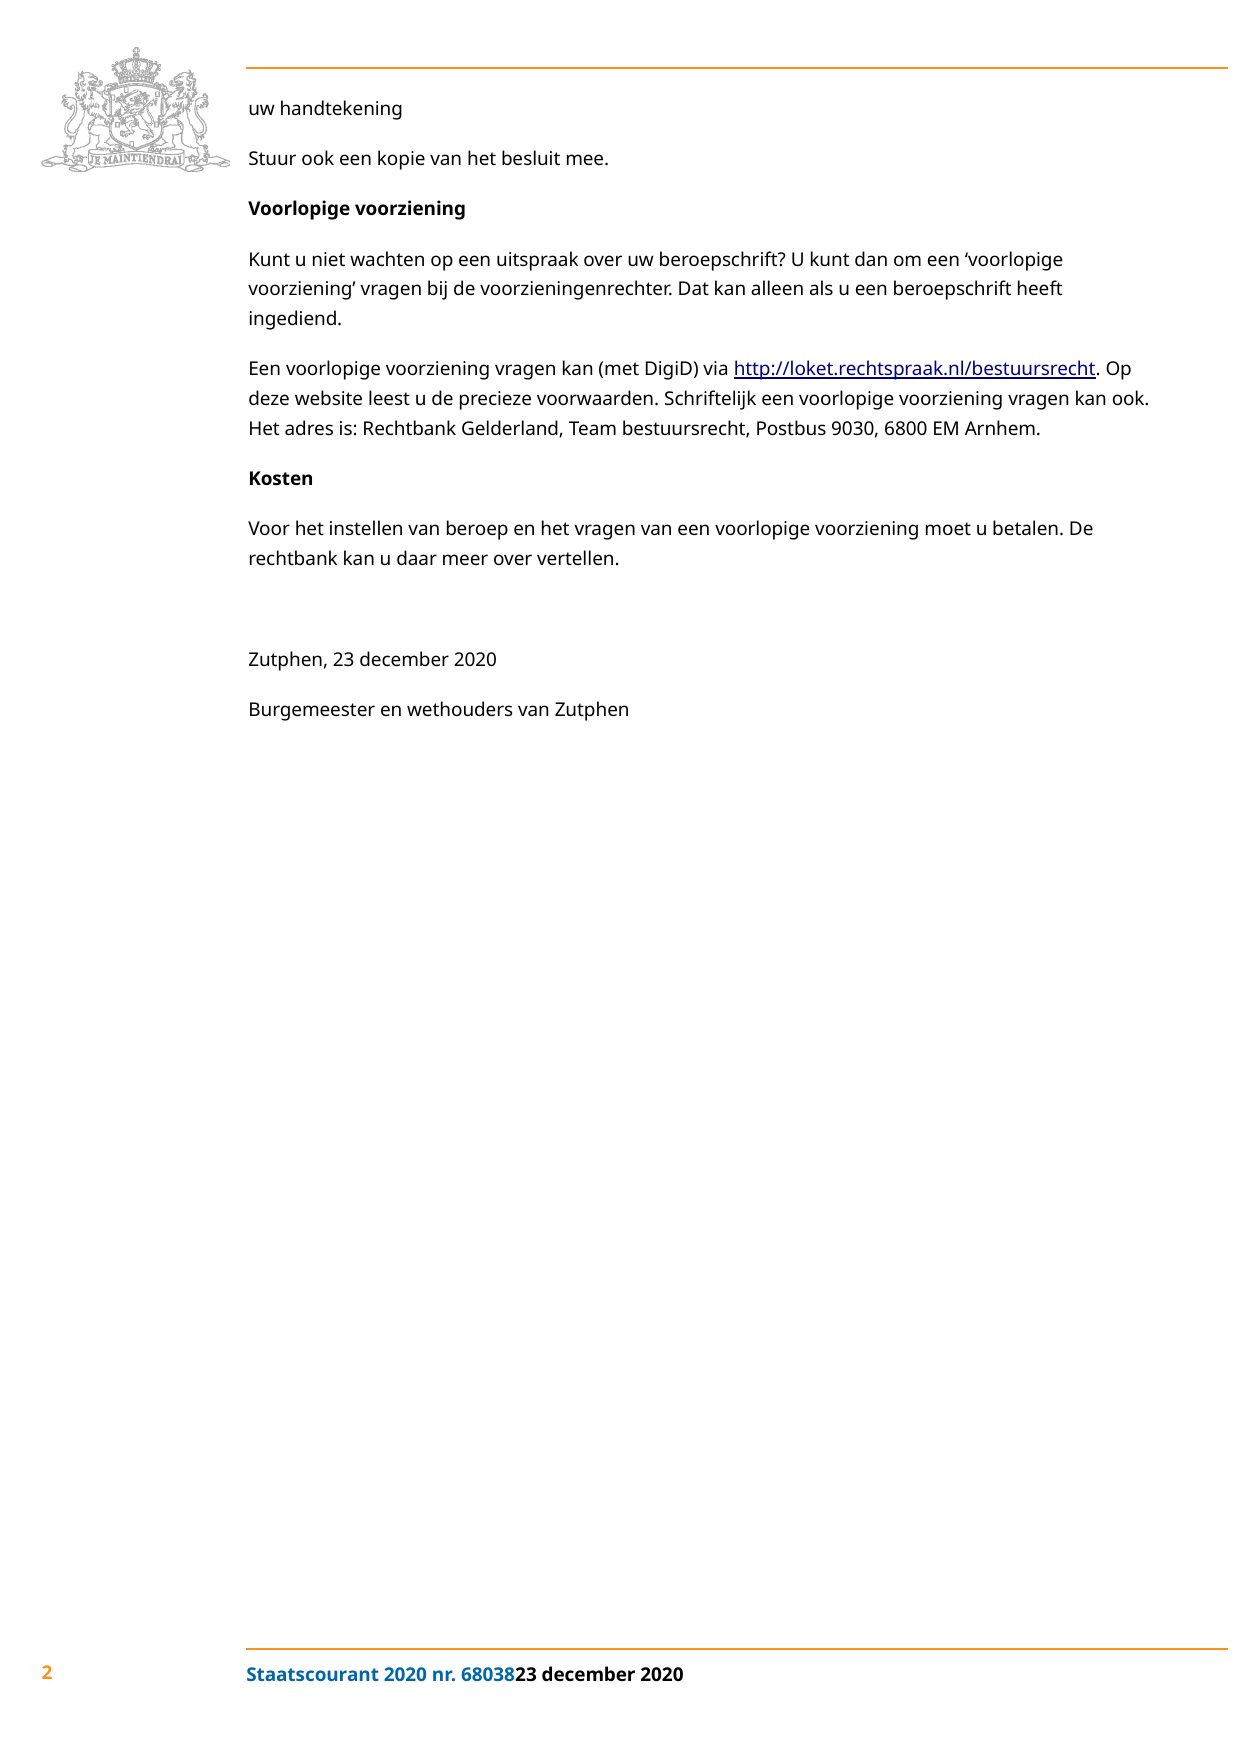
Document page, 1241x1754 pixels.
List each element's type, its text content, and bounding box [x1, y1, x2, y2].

text Voorlopige voorziening [248, 196, 1152, 221]
text uw handtekening [248, 95, 1152, 121]
text Kunt u niet wachten op een uitspraak over uw beroepschrift? U kunt dan om een ‘voorlopige voorziening’ vragen bij de voorzieningenrechter. Dat kan alleen als u een beroepschrift heeft ingediend. [248, 246, 1152, 331]
text Zutphen, 23 december 2020 [248, 646, 1152, 672]
text Een voorlopige voorziening vragen kan (met DigiD) via http://loket.rechtspraak.nl/bestuursrecht. Op deze website leest u de precieze voorwaarden. Schriftelijk een voorlopige voorziening vragen kan ook. Het adres is: Rechtbank Gelderland, Team bestuursrecht, Postbus 9030, 6800 EM Arnhem. [248, 356, 1152, 441]
picture [41, 47, 231, 172]
text Burgemeester en wethouders van Zutphen [248, 696, 1152, 722]
text Kosten [248, 465, 1152, 491]
text Voor het instellen van beroep en het vragen van een voorlopige voorziening moet u betalen. De rechtbank kan u daar meer over vertellen. [248, 516, 1152, 571]
text Stuur ook een kopie van het besluit mee. [248, 145, 1152, 171]
